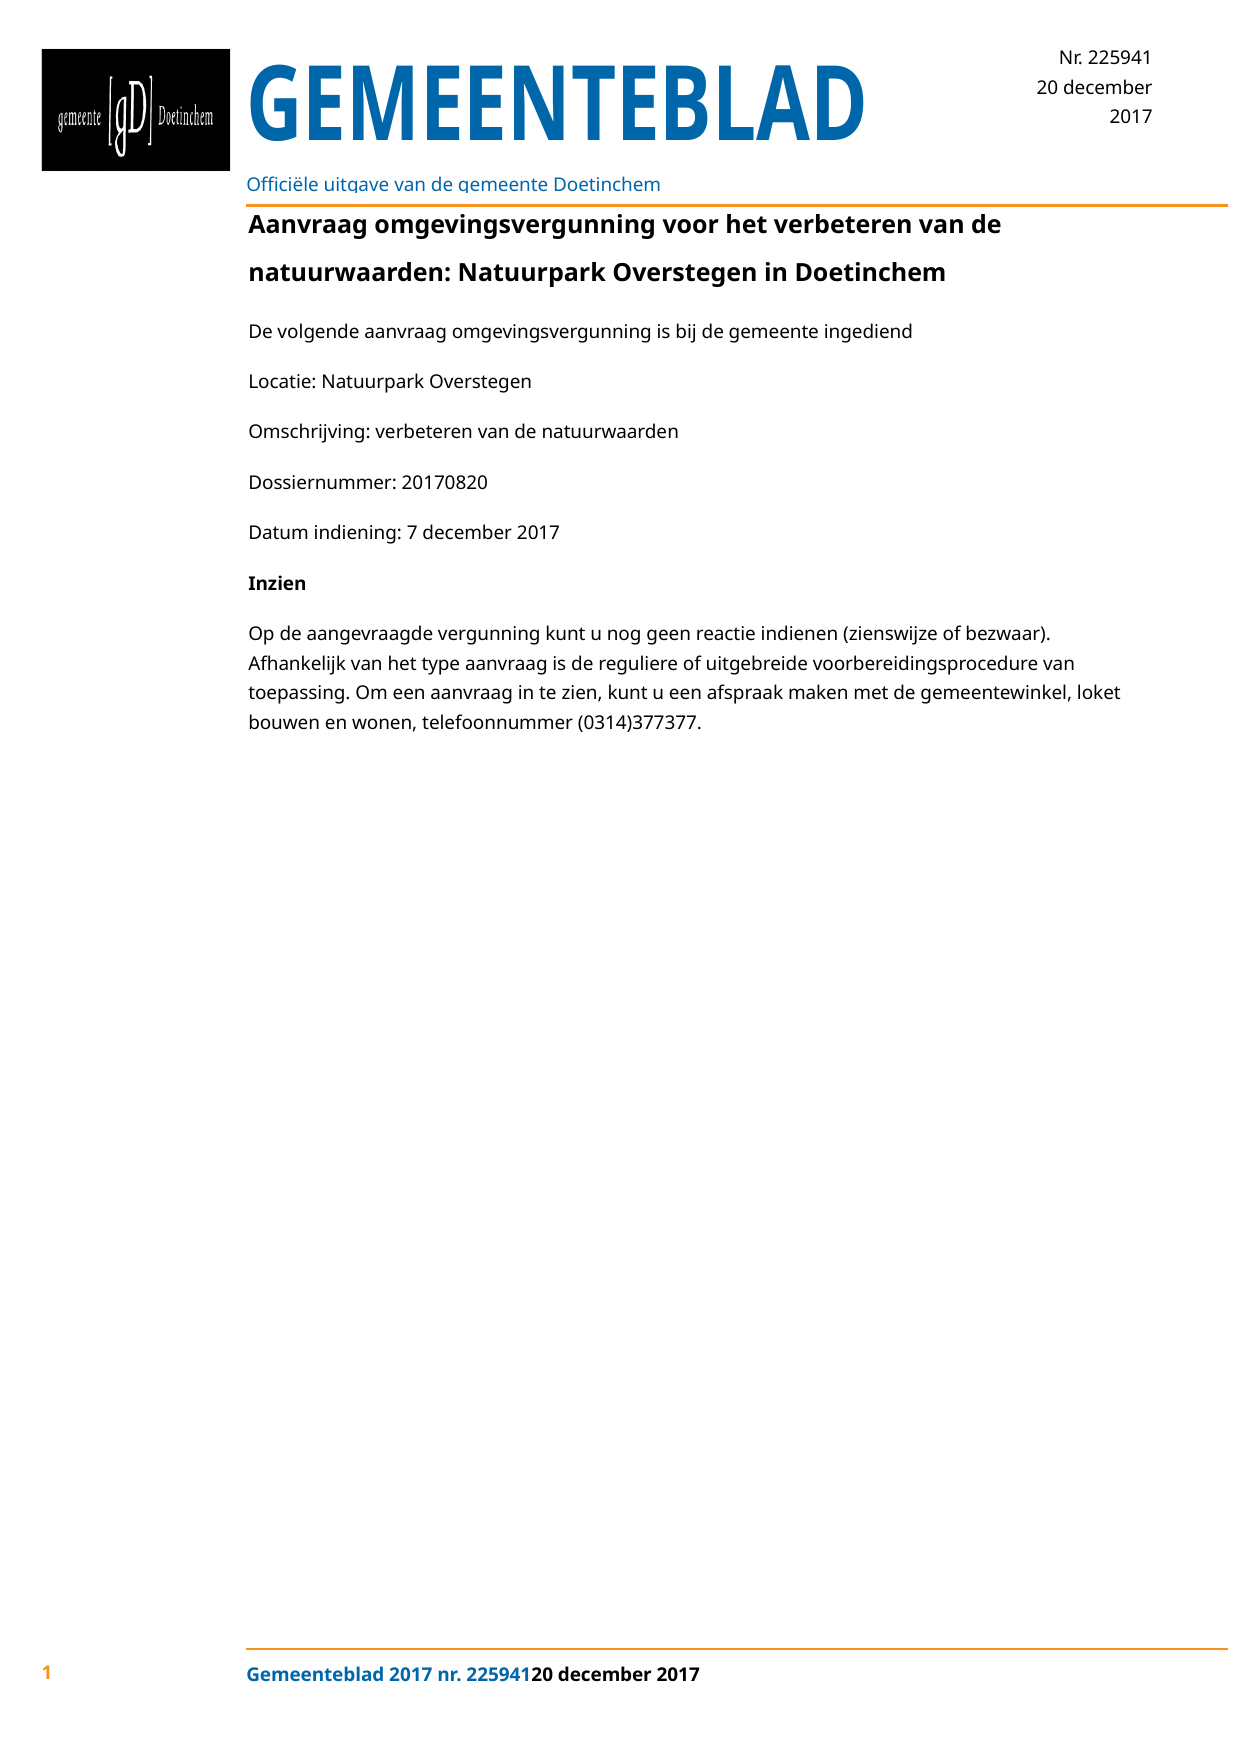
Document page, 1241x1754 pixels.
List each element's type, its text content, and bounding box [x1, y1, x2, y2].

text Datum indiening: 7 december 2017 [248, 519, 1152, 545]
text Locatie: Natuurpark Overstegen [248, 368, 1152, 394]
text Dossiernummer: 20170820 [248, 469, 1152, 495]
text Aanvraag omgevingsvergunning voor het verbeteren van de natuurwaarden: Natuurpark Overstegen in Doetinchem [248, 207, 1152, 288]
text Op de aangevraagde vergunning kunt u nog geen reactie indienen (zienswijze of bezwaar). Afhankelijk van het type aanvraag is de reguliere of uitgebreide voorbereidingsprocedure van toepassing. Om een aanvraag in te zien, kunt u een afspraak maken met de gemeentewinkel, loket bouwen en wonen, telefoonnummer (0314)377377. [248, 620, 1152, 735]
text Omschrijving: verbeteren van de natuurwaarden [248, 419, 1152, 444]
text De volgende aanvraag omgevingsvergunning is bij de gemeente ingediend [248, 318, 1152, 344]
text Inzien [248, 570, 1152, 596]
picture [41, 47, 231, 172]
